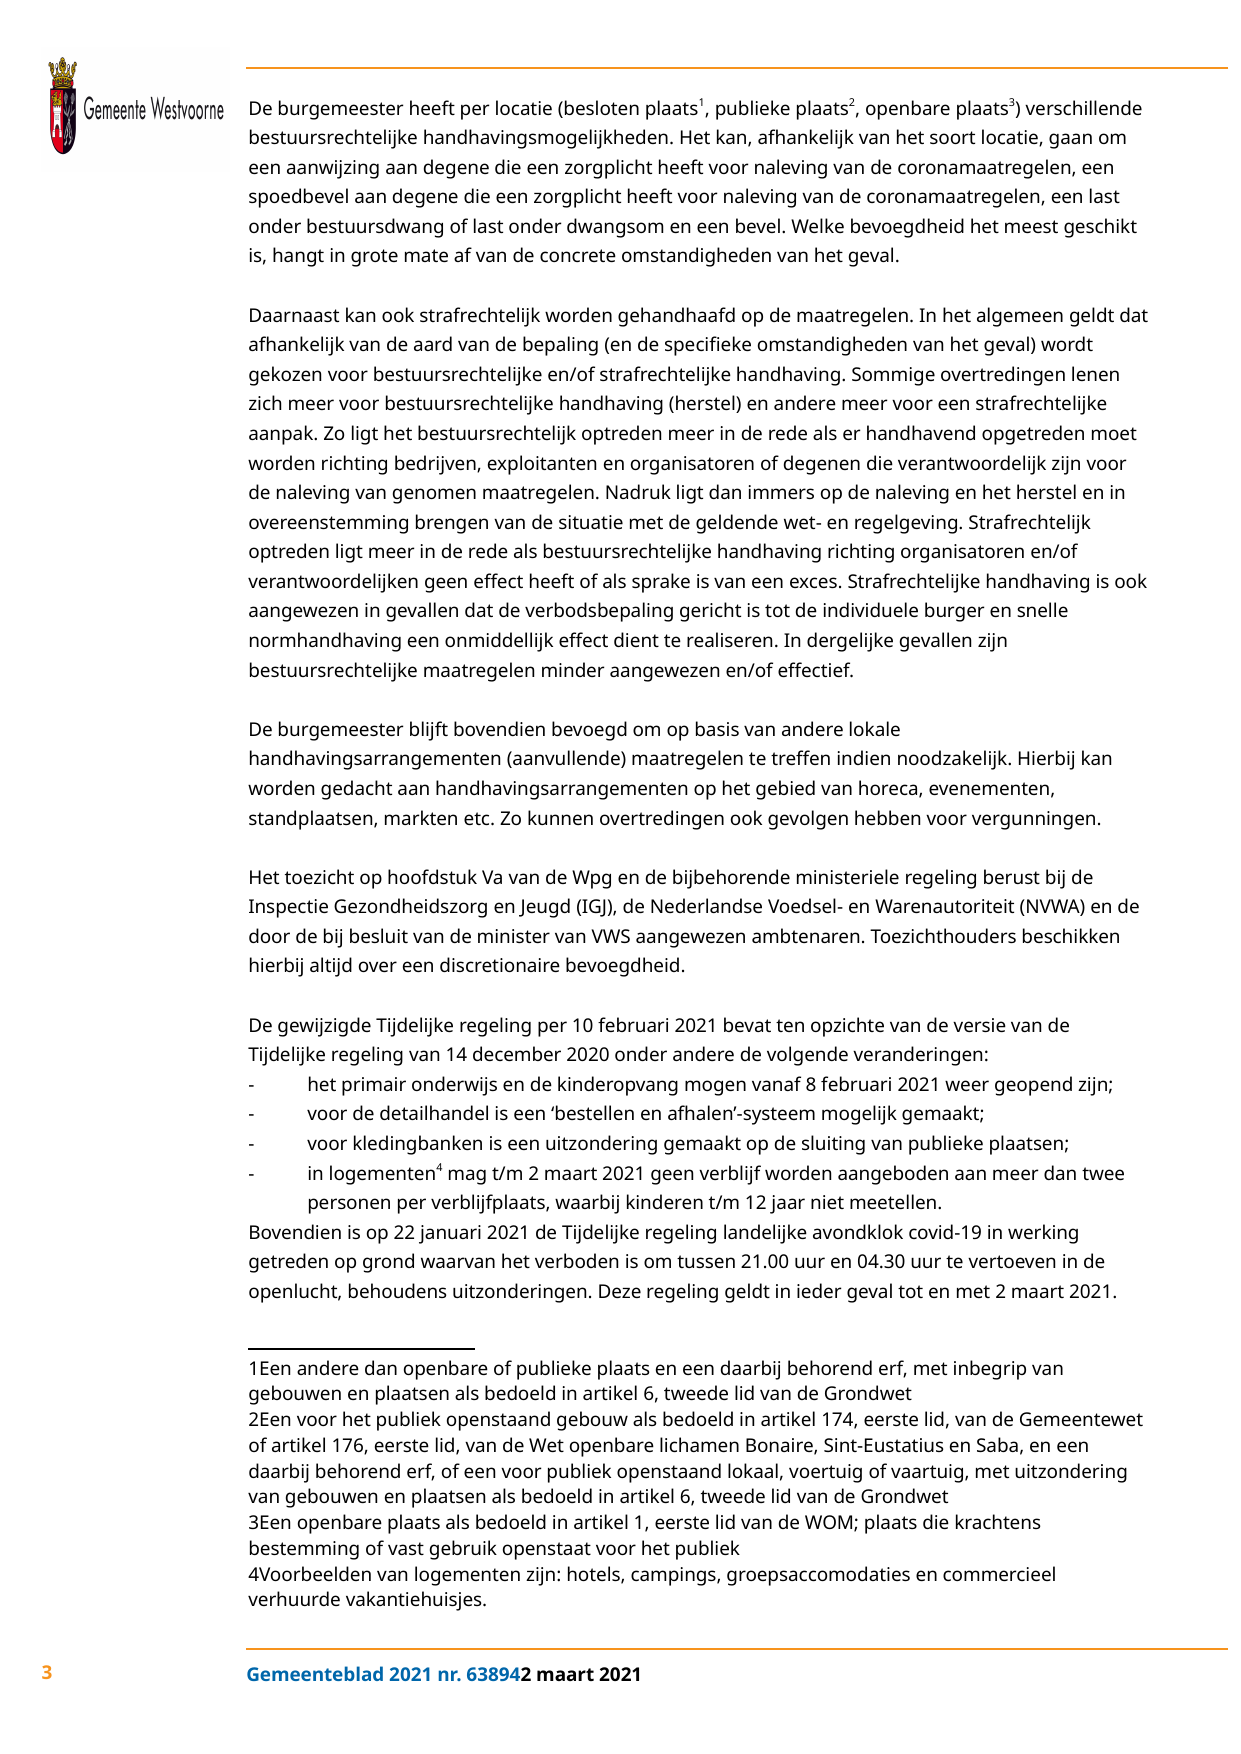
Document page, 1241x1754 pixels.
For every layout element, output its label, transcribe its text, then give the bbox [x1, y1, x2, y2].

text Een voor het publiek openstaand gebouw als bedoeld in artikel 174, eerste lid, van de Gemeentewet of artikel 176, eerste lid, van de Wet openbare lichamen Bonaire, Sint-Eustatius en Saba, en een daarbij behorend erf, of een voor publiek openstaand lokaal, voertuig of vaartuig, met uitzondering van gebouwen en plaatsen als bedoeld in artikel 6, tweede lid van de Grondwet [248, 1406, 1152, 1509]
text Een andere dan openbare of publieke plaats en een daarbij behorend erf, met inbegrip van gebouwen en plaatsen als bedoeld in artikel 6, tweede lid van de Grondwet [248, 1355, 1152, 1406]
list in logementen mag t/m 2 maart 2021 geen verblijf worden aangeboden aan meer dan twee personen per verblijfplaats, waarbij kinderen t/m 12 jaar niet meetellen. [248, 1160, 1152, 1215]
picture [41, 47, 231, 172]
text Het toezicht op hoofdstuk Va van de Wpg en de bijbehorende ministeriele regeling berust bij de Inspectie Gezondheidszorg en Jeugd (IGJ), de Nederlandse Voedsel- en Warenautoriteit (NVWA) en de door de bij besluit van de minister van VWS aangewezen ambtenaren. Toezichthouders beschikken hierbij altijd over een discretionaire bevoegdheid. [248, 864, 1152, 978]
text Daarnaast kan ook strafrechtelijk worden gehandhaafd op de maatregelen. In het algemeen geldt dat afhankelijk van de aard van de bepaling (en de specifieke omstandigheden van het geval) wordt gekozen voor bestuursrechtelijke en/of strafrechtelijke handhaving. Sommige overtredingen lenen zich meer voor bestuursrechtelijke handhaving (herstel) en andere meer voor een strafrechtelijke aanpak. Zo ligt het bestuursrechtelijk optreden meer in de rede als er handhavend opgetreden moet worden richting bedrijven, exploitanten en organisatoren of degenen die verantwoordelijk zijn voor de naleving van genomen maatregelen. Nadruk ligt dan immers op de naleving en het herstel en in overeenstemming brengen van de situatie met de geldende wet- en regelgeving. Strafrechtelijk optreden ligt meer in de rede als bestuursrechtelijke handhaving richting organisatoren en/of verantwoordelijken geen effect heeft of als sprake is van een exces. Strafrechtelijke handhaving is ook aangewezen in gevallen dat de verbodsbepaling gericht is tot de individuele burger en snelle normhandhaving een onmiddellijk effect dient te realiseren. In dergelijke gevallen zijn bestuursrechtelijke maatregelen minder aangewezen en/of effectief. [248, 302, 1152, 683]
text De burgemeester blijft bovendien bevoegd om op basis van andere lokale handhavingsarrangementen (aanvullende) maatregelen te treffen indien noodzakelijk. Hierbij kan worden gedacht aan handhavingsarrangementen op het gebied van horeca, evenementen, standplaatsen, markten etc. Zo kunnen overtredingen ook gevolgen hebben voor vergunningen. [248, 716, 1152, 831]
text De gewijzigde Tijdelijke regeling per 10 februari 2021 bevat ten opzichte van de versie van de Tijdelijke regeling van 14 december 2020 onder andere de volgende veranderingen: [248, 1012, 1152, 1067]
text Een openbare plaats als bedoeld in artikel 1, eerste lid van de WOM; plaats die krachtens bestemming of vast gebruik openstaat voor het publiek [248, 1509, 1152, 1561]
list voor kledingbanken is een uitzondering gemaakt op de sluiting van publieke plaatsen; [248, 1130, 1152, 1156]
list Voorbeelden van logementen zijn: hotels, campings, groepsaccomodaties en commercieel verhuurde vakantiehuisjes. [248, 1561, 1152, 1612]
list voor de detailhandel is een ‘bestellen en afhalen’-systeem mogelijk gemaakt; [248, 1101, 1152, 1126]
list het primair onderwijs en de kinderopvang mogen vanaf 8 februari 2021 weer geopend zijn; [248, 1071, 1152, 1097]
text Bovendien is op 22 januari 2021 de Tijdelijke regeling landelijke avondklok covid-19 in werking getreden op grond waarvan het verboden is om tussen 21.00 uur en 04.30 uur te vertoeven in de openlucht, behoudens uitzonderingen. Deze regeling geldt in ieder geval tot en met 2 maart 2021. [248, 1219, 1152, 1304]
text De burgemeester heeft per locatie (besloten plaats, publieke plaats, openbare plaats) verschillende bestuursrechtelijke handhavingsmogelijkheden. Het kan, afhankelijk van het soort locatie, gaan om een aanwijzing aan degene die een zorgplicht heeft voor naleving van de coronamaatregelen, een spoedbevel aan degene die een zorgplicht heeft voor naleving van de coronamaatregelen, een last onder bestuursdwang of last onder dwangsom en een bevel. Welke bevoegdheid het meest geschikt is, hangt in grote mate af van de concrete omstandigheden van het geval. [248, 95, 1152, 268]
